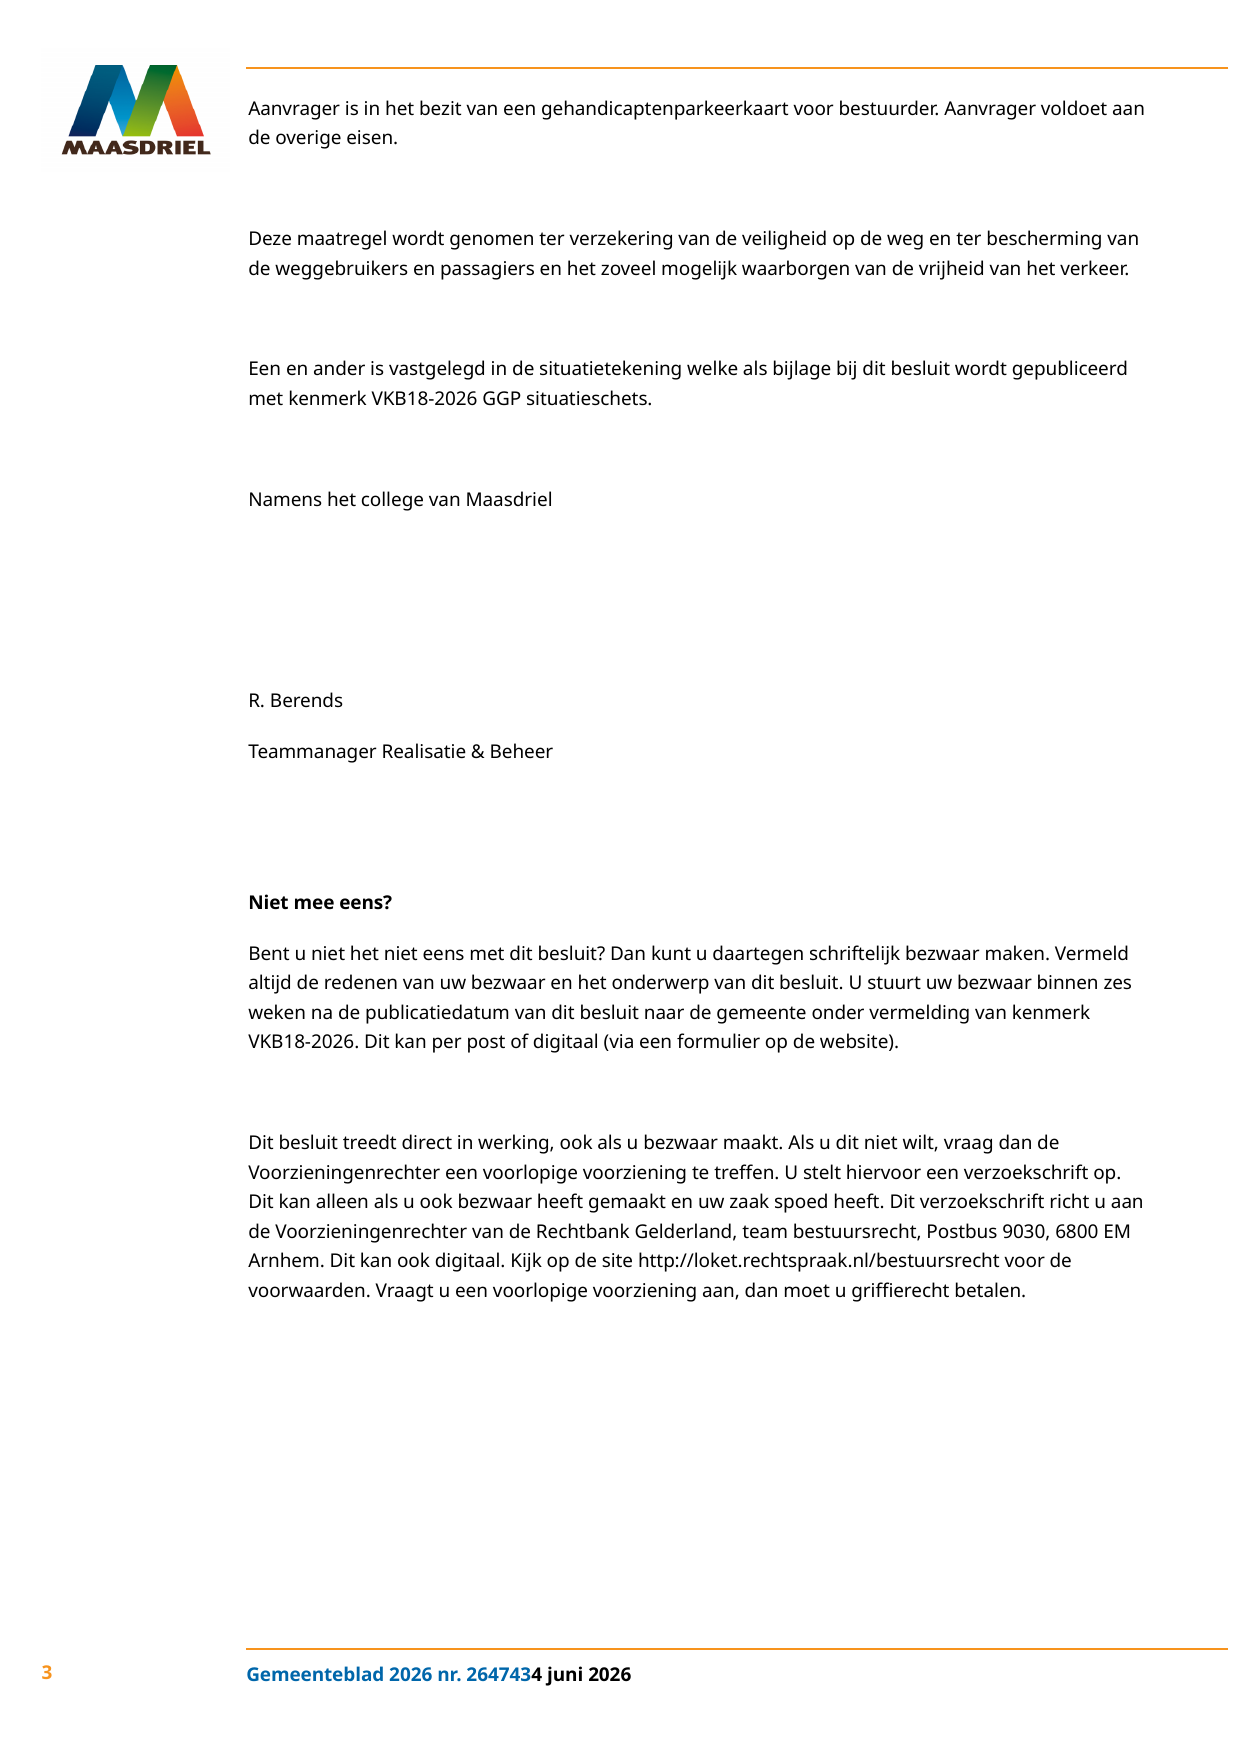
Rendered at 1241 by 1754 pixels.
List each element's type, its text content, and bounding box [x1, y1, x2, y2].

text Namens het college van Maasdriel [248, 486, 1152, 512]
text Dit besluit treedt direct in werking, ook als u bezwaar maakt. Als u dit niet wilt, vraag dan de Voorzieningenrechter een voorlopige voorziening te treffen. U stelt hiervoor een verzoekschrift op. Dit kan alleen als u ook bezwaar heeft gemaakt en uw zaak spoed heeft. Dit verzoekschrift richt u aan de Voorzieningenrechter van de Rechtbank Gelderland, team bestuursrecht, Postbus 9030, 6800 EM Arnhem. Dit kan ook digitaal. Kijk op de site http://loket.rechtspraak.nl/bestuursrecht voor de voorwaarden. Vraagt u een voorlopige voorziening aan, dan moet u griffierecht betalen. [248, 1129, 1152, 1303]
text Een en ander is vastgelegd in de situatietekening welke als bijlage bij dit besluit wordt gepubliceerd met kenmerk VKB18-2026 GGP situatieschets. [248, 356, 1152, 411]
text R. Berends [248, 688, 1152, 713]
text Deze maatregel wordt genomen ter verzekering van de veiligheid op de weg en ter bescherming van de weggebruikers en passagiers en het zoveel mogelijk waarborgen van de vrijheid van het verkeer. [248, 225, 1152, 281]
picture [41, 47, 231, 172]
text Niet mee eens? [248, 889, 1152, 915]
text Teammanager Realisatie & Beheer [248, 738, 1152, 764]
text Aanvrager is in het bezit van een gehandicaptenparkeerkaart voor bestuurder. Aanvrager voldoet aan de overige eisen. [248, 95, 1152, 150]
text Bent u niet het niet eens met dit besluit? Dan kunt u daartegen schriftelijk bezwaar maken. Vermeld altijd de redenen van uw bezwaar en het onderwerp van dit besluit. U stuurt uw bezwaar binnen zes weken na de publicatiedatum van dit besluit naar de gemeente onder vermelding van kenmerk VKB18-2026. Dit kan per post of digitaal (via een formulier op de website). [248, 940, 1152, 1054]
